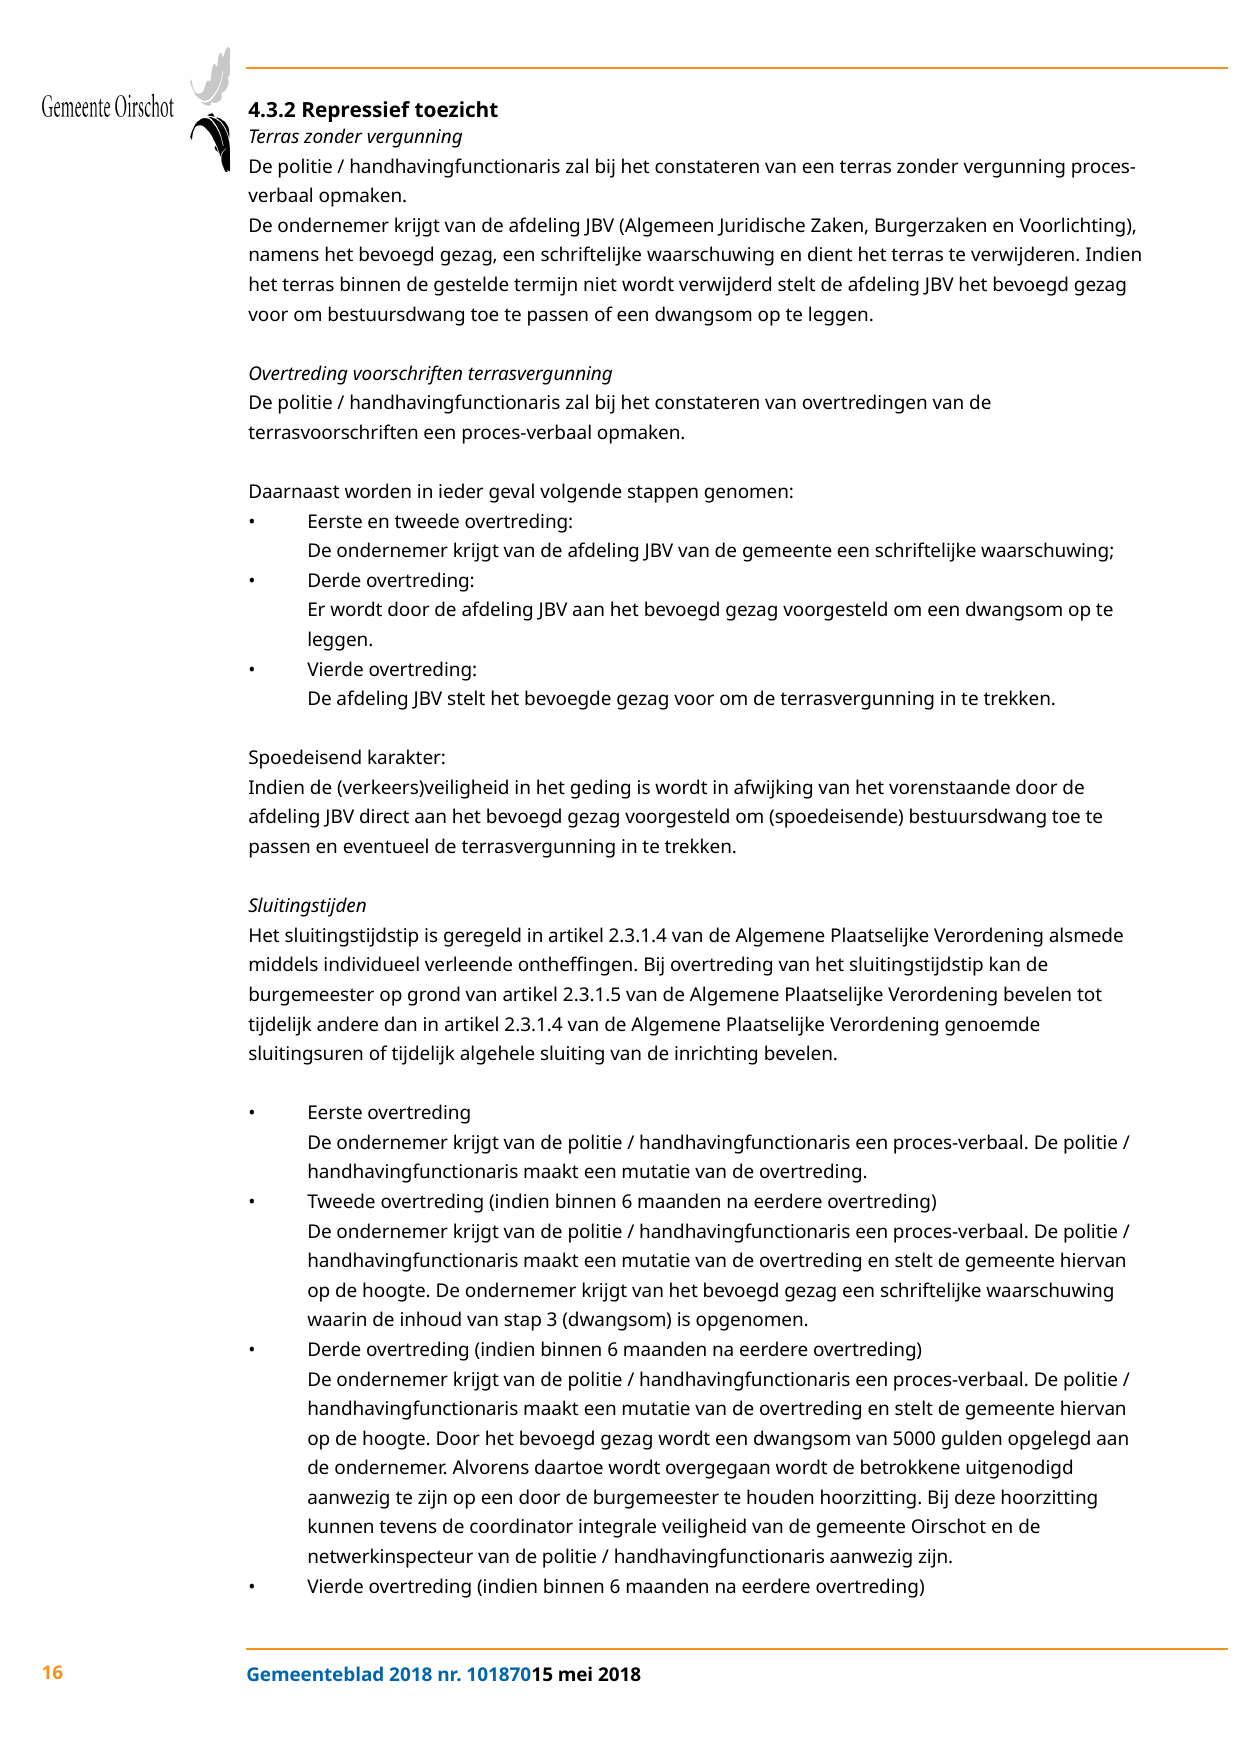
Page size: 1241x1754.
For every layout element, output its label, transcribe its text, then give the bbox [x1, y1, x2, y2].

list Vierde overtreding (indien binnen 6 maanden na eerdere overtreding) [248, 1573, 1152, 1598]
text Terras zonder vergunning [248, 123, 1152, 149]
text Indien de (verkeers)veiligheid in het geding is wordt in afwijking van het vorenstaande door de afdeling JBV direct aan het bevoegd gezag voorgesteld om (spoedeisende) bestuursdwang toe te passen en eventueel de terrasvergunning in te trekken. [248, 774, 1152, 859]
list Derde overtreding (indien binnen 6 maanden na eerdere overtreding) [248, 1336, 1152, 1362]
picture [41, 47, 231, 172]
text 4.3.2 Repressief toezicht [248, 95, 1152, 123]
text Daarnaast worden in ieder geval volgende stappen genomen: [248, 478, 1152, 504]
text Spoedeisend karakter: [248, 744, 1152, 770]
list Er wordt door de afdeling JBV aan het bevoegd gezag voorgesteld om een dwangsom op te leggen. [248, 597, 1152, 652]
list Eerste overtreding [248, 1099, 1152, 1125]
list De ondernemer krijgt van de politie / handhavingfunctionaris een proces-verbaal. De politie / handhavingfunctionaris maakt een mutatie van de overtreding en stelt de gemeente hiervan op de hoogte. De ondernemer krijgt van het bevoegd gezag een schriftelijke waarschuwing waarin de inhoud van stap 3 (dwangsom) is opgenomen. [248, 1218, 1152, 1332]
list De ondernemer krijgt van de politie / handhavingfunctionaris een proces-verbaal. De politie / handhavingfunctionaris maakt een mutatie van de overtreding. [248, 1129, 1152, 1184]
list De ondernemer krijgt van de politie / handhavingfunctionaris een proces-verbaal. De politie / handhavingfunctionaris maakt een mutatie van de overtreding en stelt de gemeente hiervan op de hoogte. Door het bevoegd gezag wordt een dwangsom van 5000 gulden opgelegd aan de ondernemer. Alvorens daartoe wordt overgegaan wordt de betrokkene uitgenodigd aanwezig te zijn op een door de burgemeester te houden hoorzitting. Bij deze hoorzitting kunnen tevens de coordinator integrale veiligheid van de gemeente Oirschot en de netwerkinspecteur van de politie / handhavingfunctionaris aanwezig zijn. [248, 1366, 1152, 1569]
list Vierde overtreding: [248, 656, 1152, 681]
list Tweede overtreding (indien binnen 6 maanden na eerdere overtreding) [248, 1188, 1152, 1214]
list De ondernemer krijgt van de afdeling JBV van de gemeente een schriftelijke waarschuwing; [248, 537, 1152, 563]
list Derde overtreding: [248, 567, 1152, 593]
text De politie / handhavingfunctionaris zal bij het constateren van een terras zonder vergunning proces-verbaal opmaken. [248, 153, 1152, 208]
list Eerste en tweede overtreding: [248, 508, 1152, 533]
text Sluitingstijden [248, 892, 1152, 918]
text Overtreding voorschriften terrasvergunning [248, 360, 1152, 386]
text De ondernemer krijgt van de afdeling JBV (Algemeen Juridische Zaken, Burgerzaken en Voorlichting), namens het bevoegd gezag, een schriftelijke waarschuwing en dient het terras te verwijderen. Indien het terras binnen de gestelde termijn niet wordt verwijderd stelt de afdeling JBV het bevoegd gezag voor om bestuursdwang toe te passen of een dwangsom op te leggen. [248, 212, 1152, 326]
text De politie / handhavingfunctionaris zal bij het constateren van overtredingen van de terrasvoorschriften een proces-verbaal opmaken. [248, 389, 1152, 445]
list De afdeling JBV stelt het bevoegde gezag voor om de terrasvergunning in te trekken. [248, 685, 1152, 711]
text Het sluitingstijdstip is geregeld in artikel 2.3.1.4 van de Algemene Plaatselijke Verordening alsmede middels individueel verleende ontheffingen. Bij overtreding van het sluitingstijdstip kan de burgemeester op grond van artikel 2.3.1.5 van de Algemene Plaatselijke Verordening bevelen tot tijdelijk andere dan in artikel 2.3.1.4 van de Algemene Plaatselijke Verordening genoemde sluitingsuren of tijdelijk algehele sluiting van de inrichting bevelen. [248, 922, 1152, 1066]
